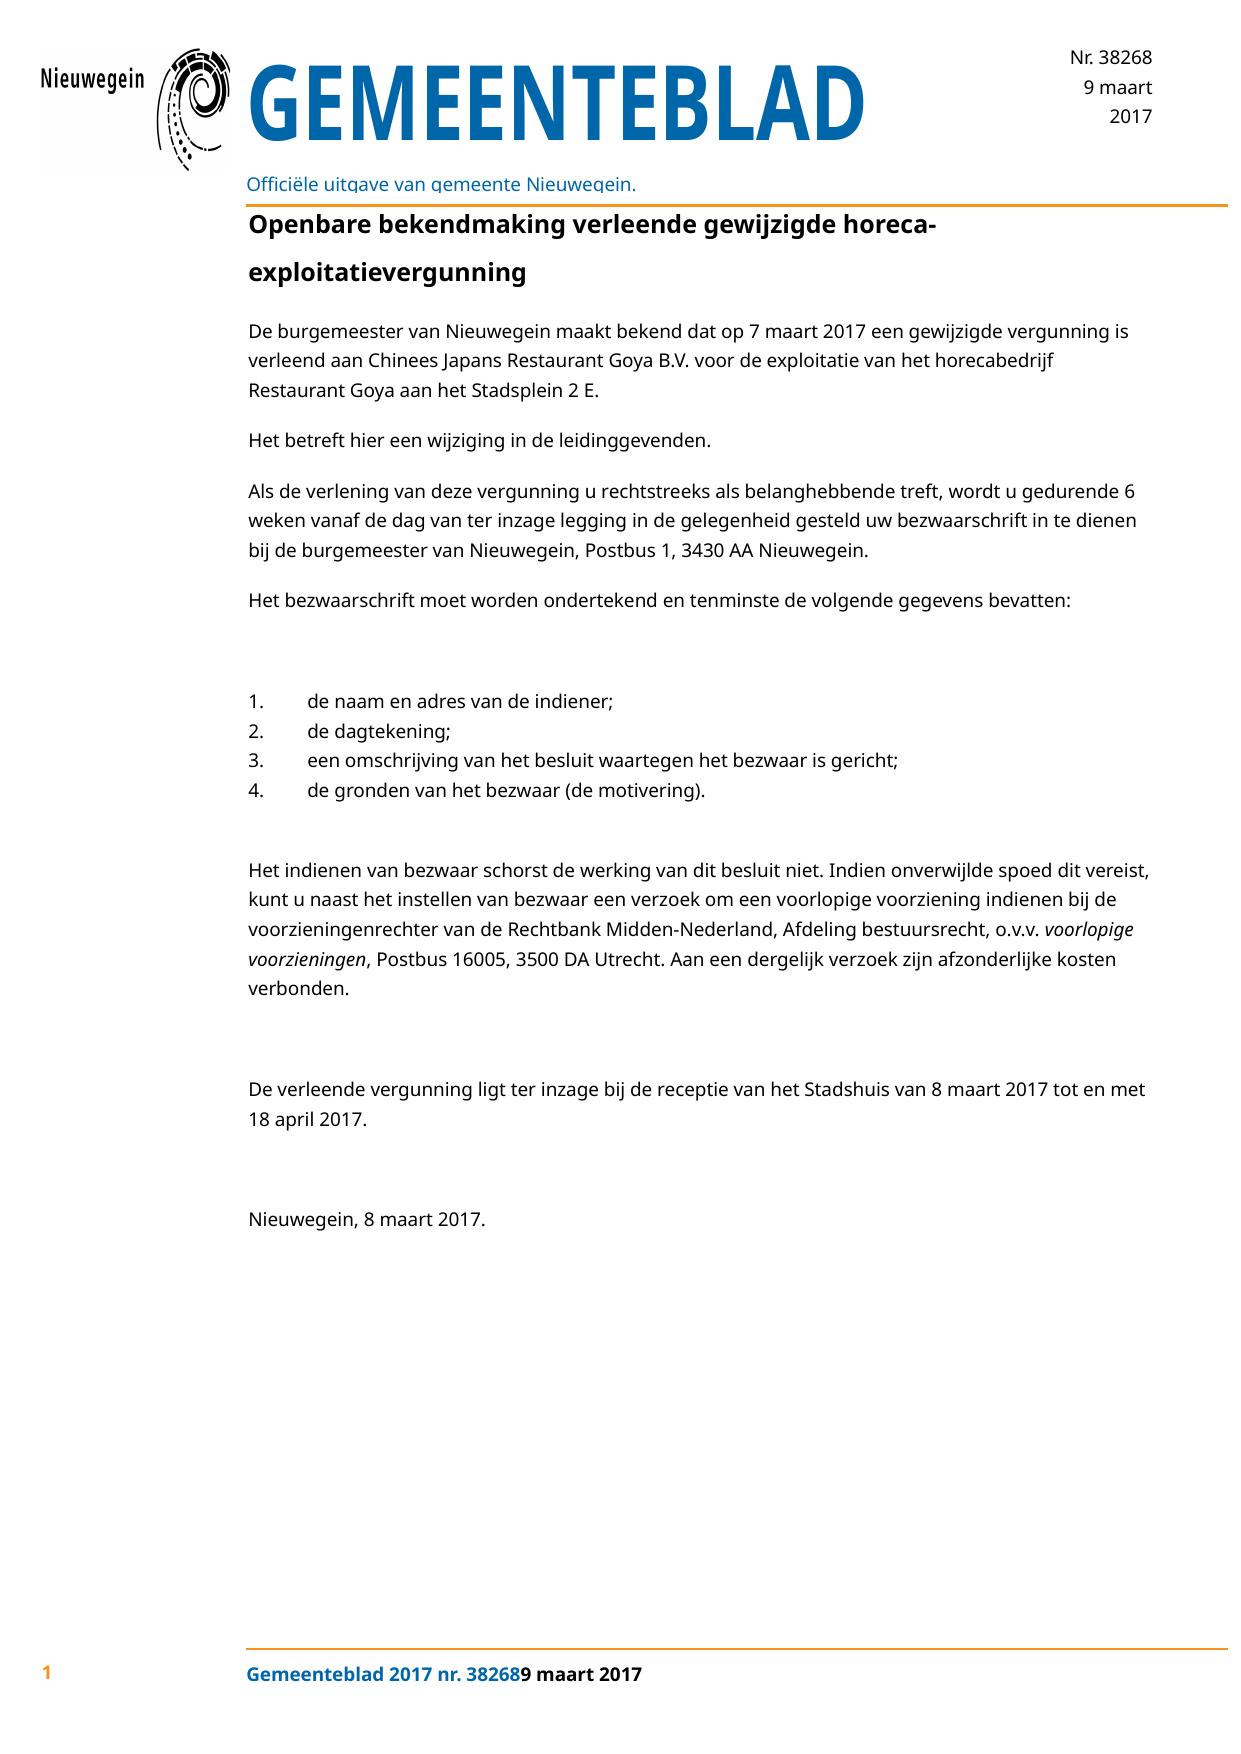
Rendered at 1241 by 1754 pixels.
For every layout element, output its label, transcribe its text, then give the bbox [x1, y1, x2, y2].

list een omschrijving van het besluit waartegen het bezwaar is gericht; [248, 747, 1152, 773]
text Openbare bekendmaking verleende gewijzigde horeca-exploitatievergunning [248, 207, 1152, 288]
text Het betreft hier een wijziging in de leidinggevenden. [248, 427, 1152, 453]
text Het bezwaarschrift moet worden ondertekend en tenminste de volgende gegevens bevatten: [248, 587, 1152, 613]
text Nieuwegein, 8 maart 2017. [248, 1207, 1152, 1232]
list de dagtekening; [248, 718, 1152, 744]
text Het indienen van bezwaar schorst de werking van dit besluit niet. Indien onverwijlde spoed dit vereist, kunt u naast het instellen van bezwaar een verzoek om een voorlopige voorziening indienen bij de voorzieningenrechter van de Rechtbank Midden-Nederland, Afdeling bestuursrecht, o.v.v. voorlopige voorzieningen, Postbus 16005, 3500 DA Utrecht. Aan een dergelijk verzoek zijn afzonderlijke kosten verbonden. [248, 857, 1152, 1001]
list de gronden van het bezwaar (de motivering). [248, 777, 1152, 803]
text De burgemeester van Nieuwegein maakt bekend dat op 7 maart 2017 een gewijzigde vergunning is verleend aan Chinees Japans Restaurant Goya B.V. voor de exploitatie van het horecabedrijf Restaurant Goya aan het Stadsplein 2 E. [248, 318, 1152, 403]
text Als de verlening van deze vergunning u rechtstreeks als belanghebbende treft, wordt u gedurende 6 weken vanaf de dag van ter inzage legging in de gelegenheid gesteld uw bezwaarschrift in te dienen bij de burgemeester van Nieuwegein, Postbus 1, 3430 AA Nieuwegein. [248, 478, 1152, 563]
text De verleende vergunning ligt ter inzage bij de receptie van het Stadshuis van 8 maart 2017 tot en met 18 april 2017. [248, 1076, 1152, 1132]
list de naam en adres van de indiener; [248, 688, 1152, 714]
picture [41, 47, 231, 172]
